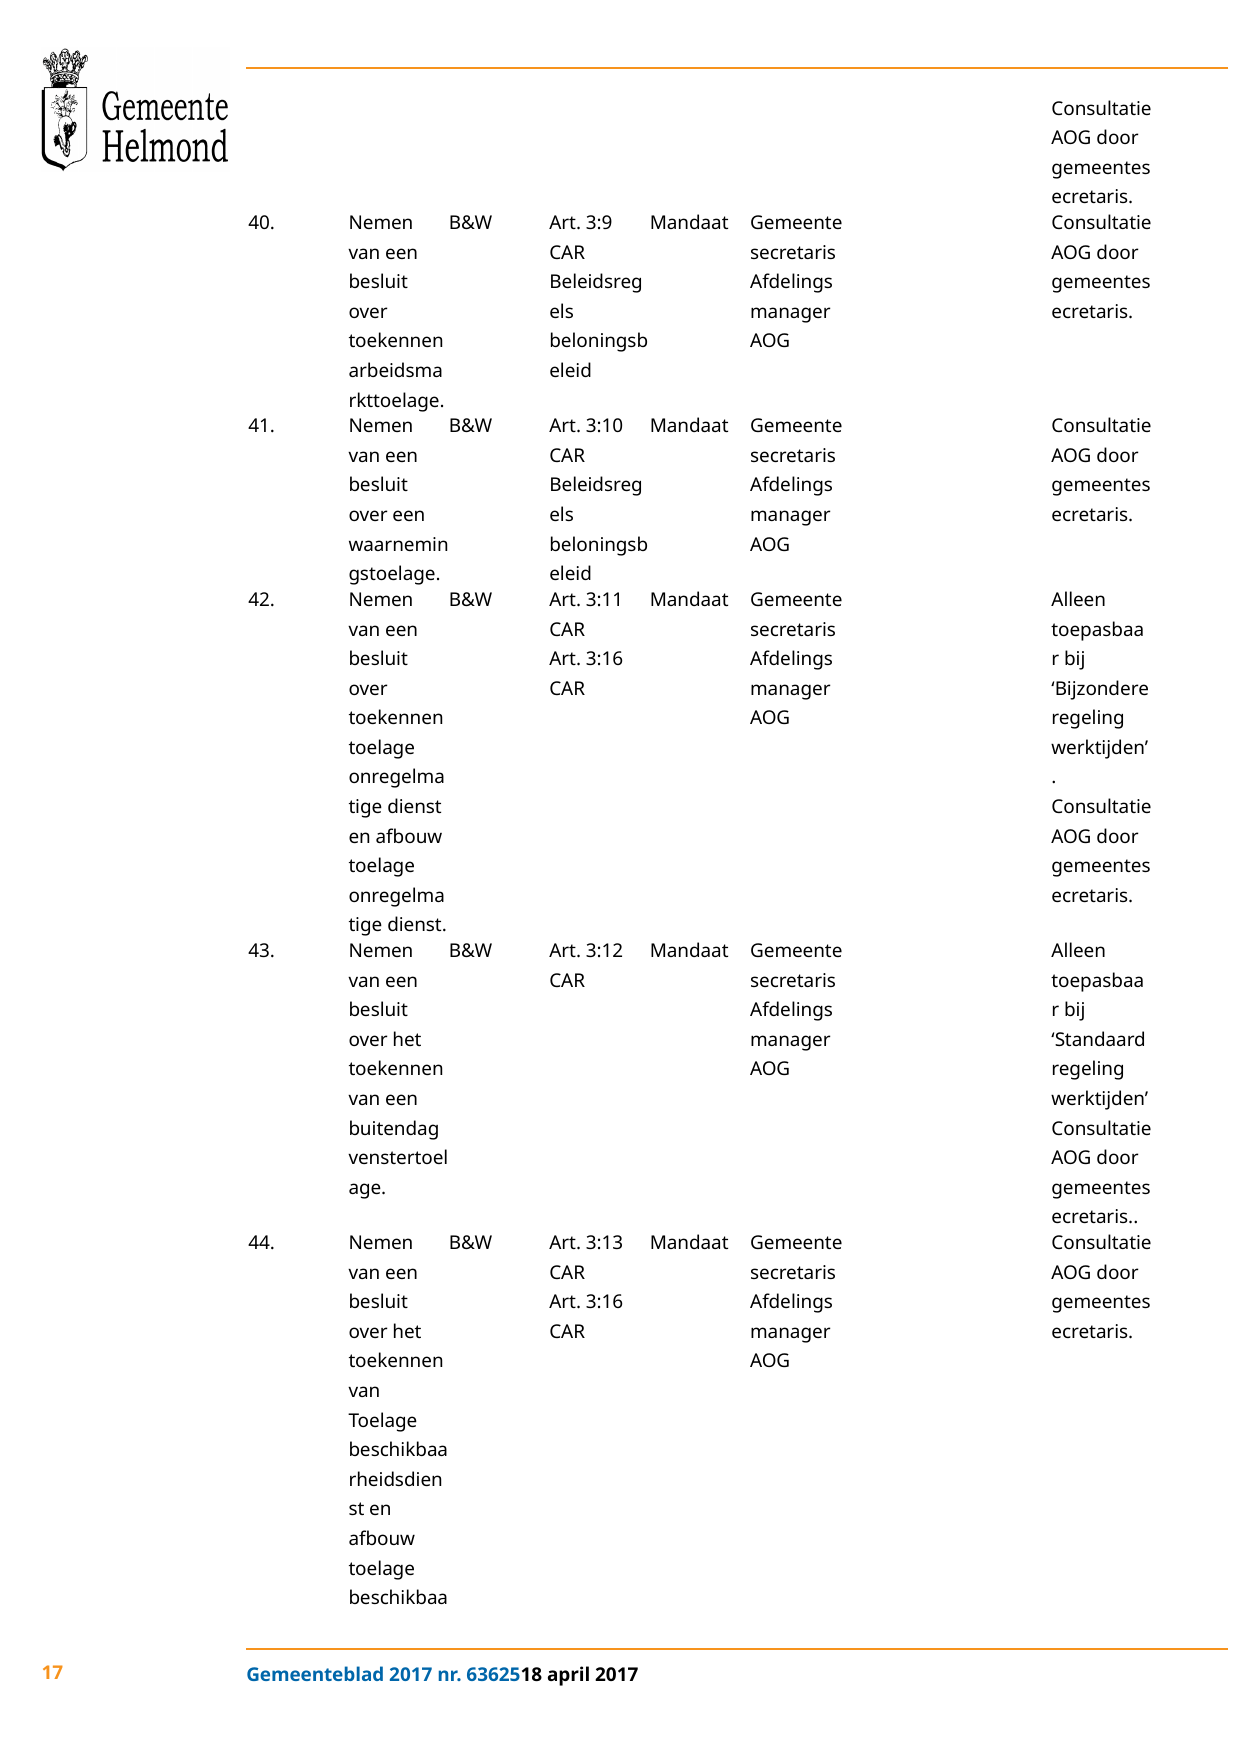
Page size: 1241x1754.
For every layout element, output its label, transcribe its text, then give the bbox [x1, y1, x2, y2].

table_cell [650, 95, 750, 209]
table_cell B&W [449, 1229, 549, 1610]
table_cell [850, 586, 1051, 937]
table_cell Gemeentesecretaris Afdelingsmanager AOG [750, 209, 850, 412]
table_cell Alleen toepasbaar bij ‘Bijzondere regeling werktijden’. Consultatie AOG door gemeentesecretaris. [1051, 586, 1152, 937]
table_cell Gemeentesecretaris Afdelingsmanager AOG [750, 937, 850, 1229]
table_cell Art. 3:10 CAR Beleidsregels beloningsbeleid [549, 413, 649, 586]
table_cell [850, 937, 1051, 1229]
table_cell Art. 3:9 CAR Beleidsregels beloningsbeleid [549, 209, 649, 412]
table_cell Nemen van een besluit over toekennen arbeidsmarkttoelage. [348, 209, 449, 412]
table_cell 40. [248, 209, 348, 412]
table_cell Art. 3:13 CAR Art. 3:16 CAR [549, 1229, 649, 1610]
table_cell Art. 3:11 CAR Art. 3:16 CAR [549, 586, 649, 937]
table_cell Alleen toepasbaar bij ‘Standaard regeling werktijden’ Consultatie AOG door gemeentesecretaris.. [1051, 937, 1152, 1229]
table_cell Gemeentesecretaris Afdelingsmanager AOG [750, 413, 850, 586]
table_cell Nemen van een besluit over een waarnemingstoelage. [348, 413, 449, 586]
table_cell 44. [248, 1229, 348, 1610]
table_cell B&W [449, 413, 549, 586]
table_cell Consultatie AOG door gemeentesecretaris. [1051, 1229, 1152, 1610]
table_cell 41. [248, 413, 348, 586]
table_cell [850, 413, 1051, 586]
table_cell Mandaat [650, 586, 750, 937]
table_cell [850, 95, 1051, 209]
table_cell Nemen van een besluit over het toekennen van Toelage beschikbaarheidsdienst en afbouw toelage beschikbaa [348, 1229, 449, 1610]
table_cell Nemen van een besluit over toekennen toelage onregelmatige dienst en afbouw toelage onregelmatige dienst. [348, 586, 449, 937]
table_cell B&W [449, 209, 549, 412]
table_cell Consultatie AOG door gemeentesecretaris. [1051, 95, 1152, 209]
table_cell [248, 95, 348, 209]
table_cell Nemen van een besluit over het toekennen van een buitendagvenstertoelage. [348, 937, 449, 1229]
table_cell Mandaat [650, 1229, 750, 1610]
table_cell Mandaat [650, 209, 750, 412]
table_cell [449, 95, 549, 209]
table_cell [348, 95, 449, 209]
table_cell [850, 209, 1051, 412]
table_cell [549, 95, 649, 209]
table_cell 43. [248, 937, 348, 1229]
table_cell [850, 1229, 1051, 1610]
table_cell 42. [248, 586, 348, 937]
table_cell [750, 95, 850, 209]
picture [41, 47, 231, 172]
table_cell Gemeentesecretaris Afdelingsmanager AOG [750, 586, 850, 937]
table_cell Mandaat [650, 413, 750, 586]
table_cell Gemeentesecretaris Afdelingsmanager AOG [750, 1229, 850, 1610]
table_cell Mandaat [650, 937, 750, 1229]
table_cell Consultatie AOG door gemeentesecretaris. [1051, 209, 1152, 412]
table_cell Consultatie AOG door gemeentesecretaris. [1051, 413, 1152, 586]
table_cell B&W [449, 586, 549, 937]
table_cell B&W [449, 937, 549, 1229]
table_cell Art. 3:12 CAR [549, 937, 649, 1229]
